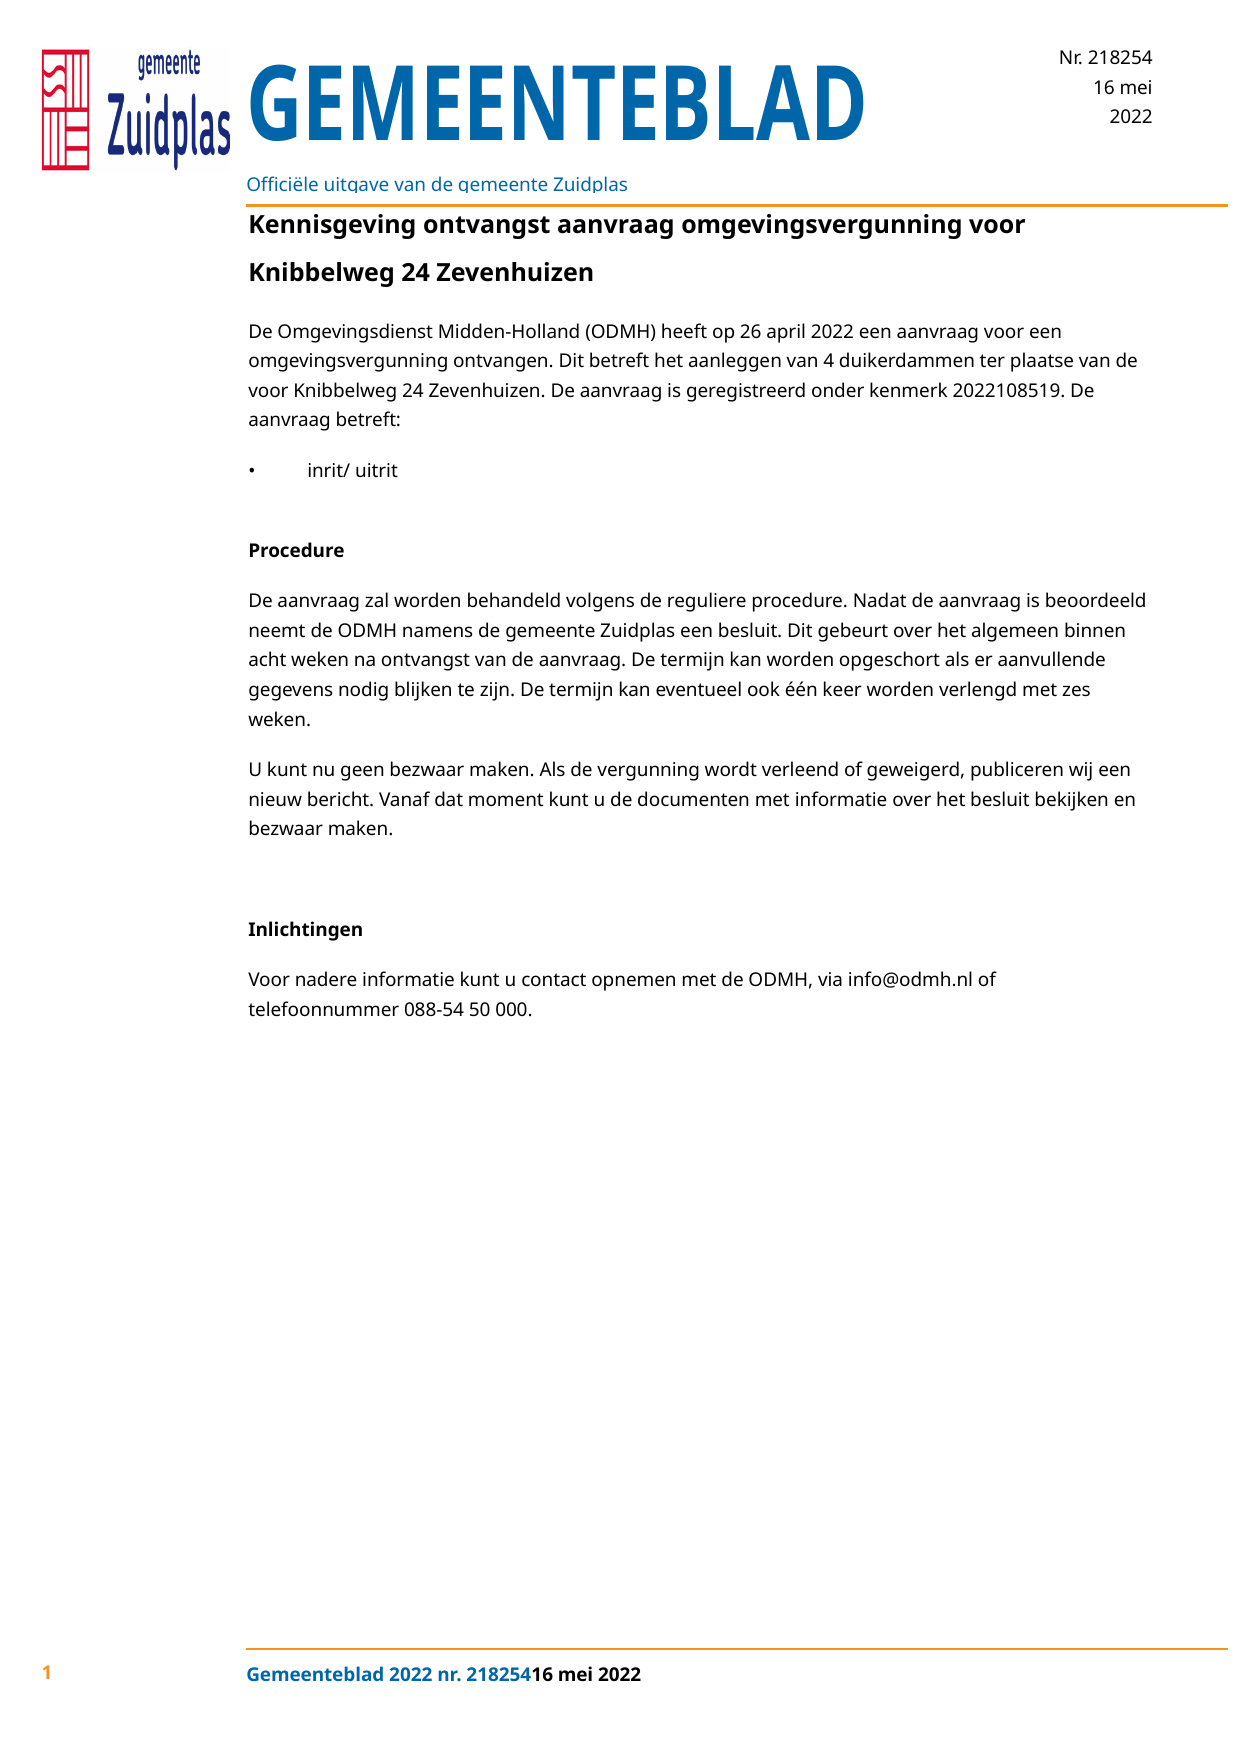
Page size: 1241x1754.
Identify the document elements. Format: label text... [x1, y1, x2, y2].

picture [41, 47, 231, 172]
text Inlichtingen [248, 916, 1152, 942]
text De Omgevingsdienst Midden-Holland (ODMH) heeft op 26 april 2022 een aanvraag voor een omgevingsvergunning ontvangen. Dit betreft het aanleggen van 4 duikerdammen ter plaatse van de voor Knibbelweg 24 Zevenhuizen. De aanvraag is geregistreerd onder kenmerk 2022108519. De aanvraag betreft: [248, 318, 1152, 432]
text De aanvraag zal worden behandeld volgens de reguliere procedure. Nadat de aanvraag is beoordeeld neemt de ODMH namens de gemeente Zuidplas een besluit. Dit gebeurt over het algemeen binnen acht weken na ontvangst van de aanvraag. De termijn kan worden opgeschort als er aanvullende gegevens nodig blijken te zijn. De termijn kan eventueel ook één keer worden verlengd met zes weken. [248, 587, 1152, 732]
text Voor nadere informatie kunt u contact opnemen met de ODMH, via info@odmh.nl of telefoonnummer 088-54 50 000. [248, 967, 1152, 1022]
text U kunt nu geen bezwaar maken. Als de vergunning wordt verleend of geweigerd, publiceren wij een nieuw bericht. Vanaf dat moment kunt u de documenten met informatie over het besluit bekijken en bezwaar maken. [248, 756, 1152, 841]
list inrit/ uitrit [248, 457, 1152, 483]
text Kennisgeving ontvangst aanvraag omgevingsvergunning voor Knibbelweg 24 Zevenhuizen [248, 207, 1152, 288]
text Procedure [248, 537, 1152, 563]
